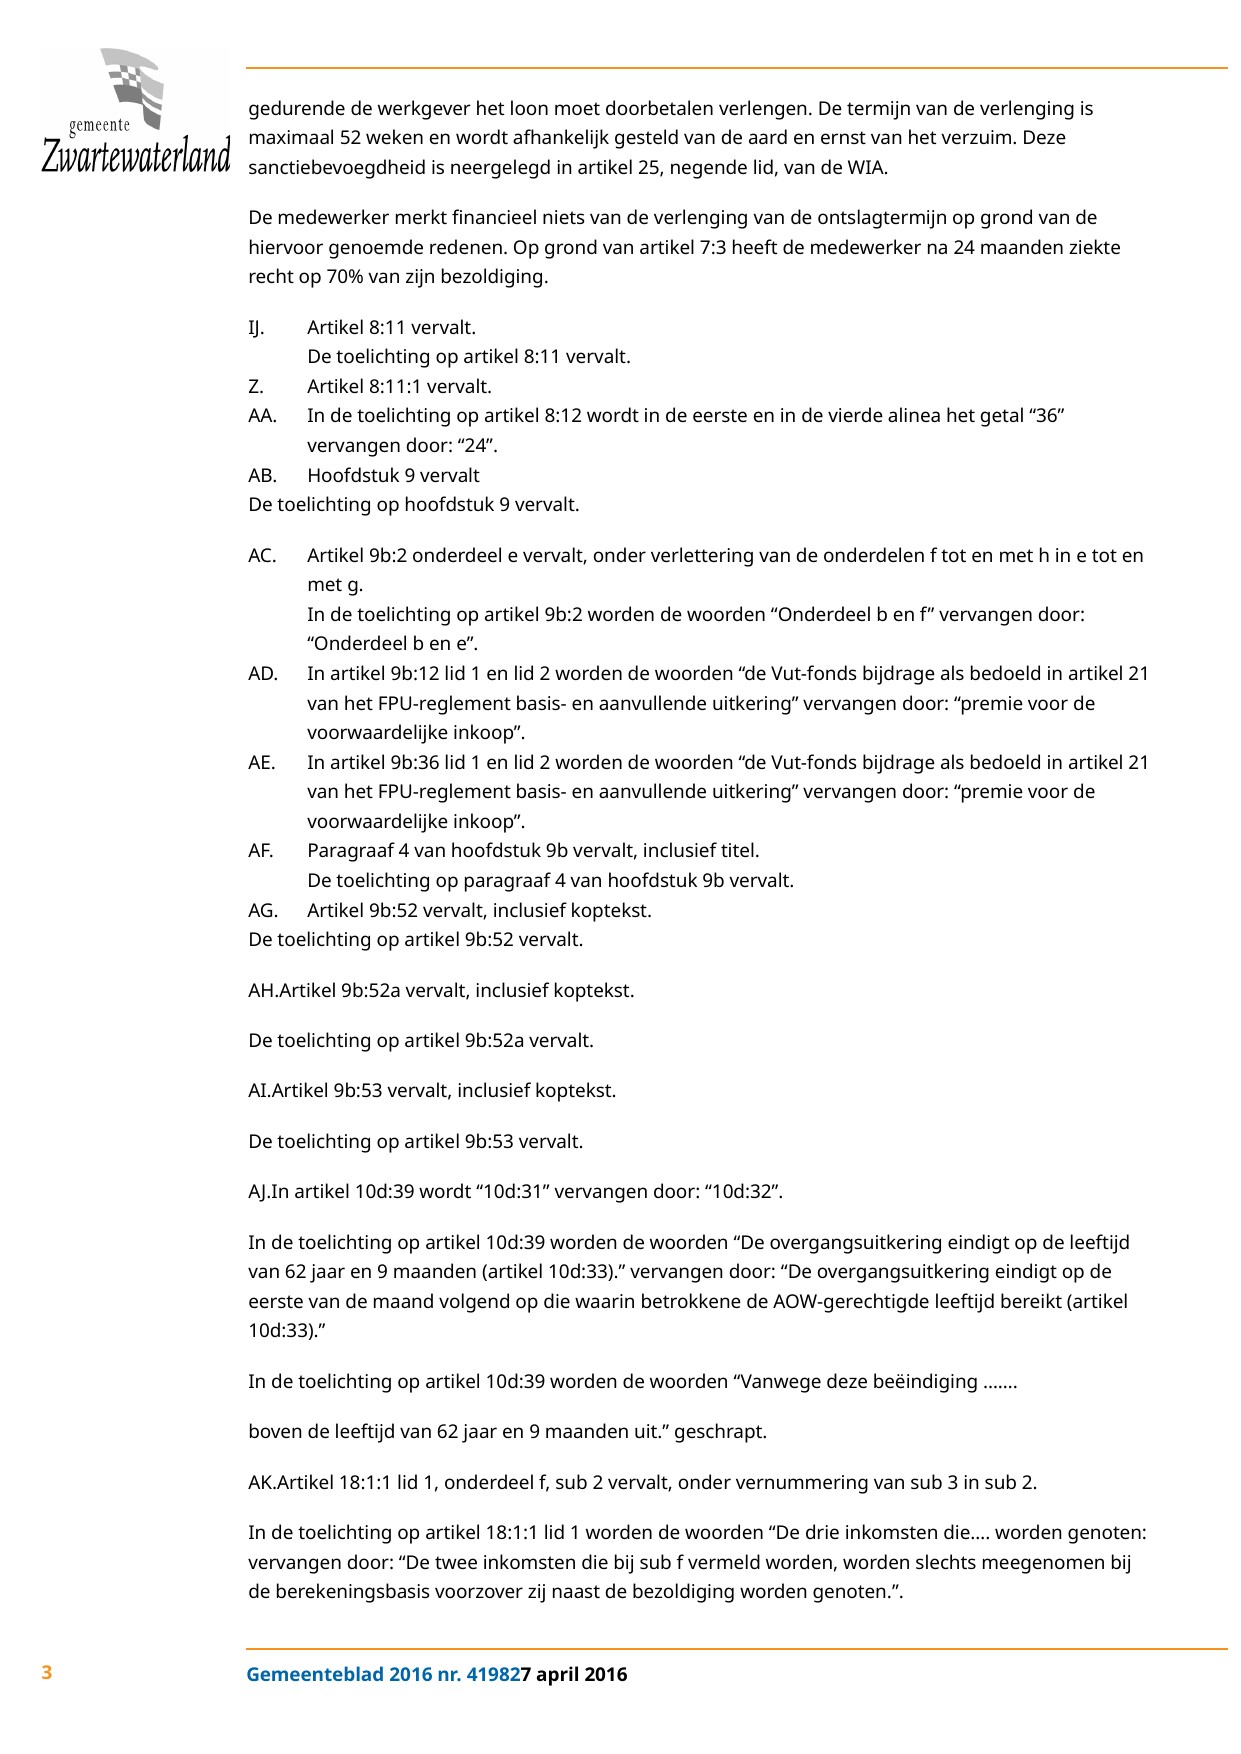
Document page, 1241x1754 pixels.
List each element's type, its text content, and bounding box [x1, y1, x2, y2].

list Artikel 9b:2 onderdeel e vervalt, onder verlettering van de onderdelen f tot en met h in e tot en met g. [248, 542, 1152, 597]
text In de toelichting op artikel 18:1:1 lid 1 worden de woorden “De drie inkomsten die…. worden genoten: vervangen door: “De twee inkomsten die bij sub f vermeld worden, worden slechts meegenomen bij de berekeningsbasis voorzover zij naast de bezoldiging worden genoten.”. [248, 1519, 1152, 1604]
text De toelichting op artikel 9b:52 vervalt. [248, 926, 1152, 952]
list Artikel 8:11:1 vervalt. [248, 373, 1152, 399]
list In de toelichting op artikel 9b:2 worden de woorden “Onderdeel b en f” vervangen door: “Onderdeel b en e”. [248, 601, 1152, 656]
list In artikel 9b:36 lid 1 en lid 2 worden de woorden “de Vut-fonds bijdrage als bedoeld in artikel 21 van het FPU-reglement basis- en aanvullende uitkering” vervangen door: “premie voor de voorwaardelijke inkoop”. [248, 749, 1152, 834]
text In de toelichting op artikel 10d:39 worden de woorden “De overgangsuitkering eindigt op de leeftijd van 62 jaar en 9 maanden (artikel 10d:33).” vervangen door: “De overgangsuitkering eindigt op de eerste van de maand volgend op die waarin betrokkene de AOW-gerechtigde leeftijd bereikt (artikel 10d:33).” [248, 1229, 1152, 1343]
list Artikel 8:11 vervalt. [248, 314, 1152, 340]
list De toelichting op paragraaf 4 van hoofdstuk 9b vervalt. [248, 867, 1152, 893]
text AH.Artikel 9b:52a vervalt, inclusief koptekst. [248, 977, 1152, 1003]
list De toelichting op artikel 8:11 vervalt. [248, 343, 1152, 369]
list Hoofdstuk 9 vervalt [248, 462, 1152, 488]
picture [41, 47, 231, 172]
text De toelichting op hoofdstuk 9 vervalt. [248, 491, 1152, 517]
text In de toelichting op artikel 10d:39 worden de woorden “Vanwege deze beëindiging ……. [248, 1368, 1152, 1394]
text De toelichting op artikel 9b:53 vervalt. [248, 1128, 1152, 1154]
list Paragraaf 4 van hoofdstuk 9b vervalt, inclusief titel. [248, 838, 1152, 863]
text AK.Artikel 18:1:1 lid 1, onderdeel f, sub 2 vervalt, onder vernummering van sub 3 in sub 2. [248, 1469, 1152, 1495]
text boven de leeftijd van 62 jaar en 9 maanden uit.” geschrapt. [248, 1418, 1152, 1444]
text De toelichting op artikel 9b:52a vervalt. [248, 1027, 1152, 1053]
text De medewerker merkt financieel niets van de verlenging van de ontslagtermijn op grond van de hiervoor genoemde redenen. Op grond van artikel 7:3 heeft de medewerker na 24 maanden ziekte recht op 70% van zijn bezoldiging. [248, 204, 1152, 289]
list Artikel 9b:52 vervalt, inclusief koptekst. [248, 897, 1152, 923]
list In artikel 9b:12 lid 1 en lid 2 worden de woorden “de Vut-fonds bijdrage als bedoeld in artikel 21 van het FPU-reglement basis- en aanvullende uitkering” vervangen door: “premie voor de voorwaardelijke inkoop”. [248, 660, 1152, 745]
text AI.Artikel 9b:53 vervalt, inclusief koptekst. [248, 1078, 1152, 1103]
list In de toelichting op artikel 8:12 wordt in de eerste en in de vierde alinea het getal “36” vervangen door: “24”. [248, 403, 1152, 458]
text AJ.In artikel 10d:39 wordt “10d:31” vervangen door: “10d:32”. [248, 1178, 1152, 1204]
text gedurende de werkgever het loon moet doorbetalen verlengen. De termijn van de verlenging is maximaal 52 weken en wordt afhankelijk gesteld van de aard en ernst van het verzuim. Deze sanctiebevoegdheid is neergelegd in artikel 25, negende lid, van de WIA. [248, 95, 1152, 180]
